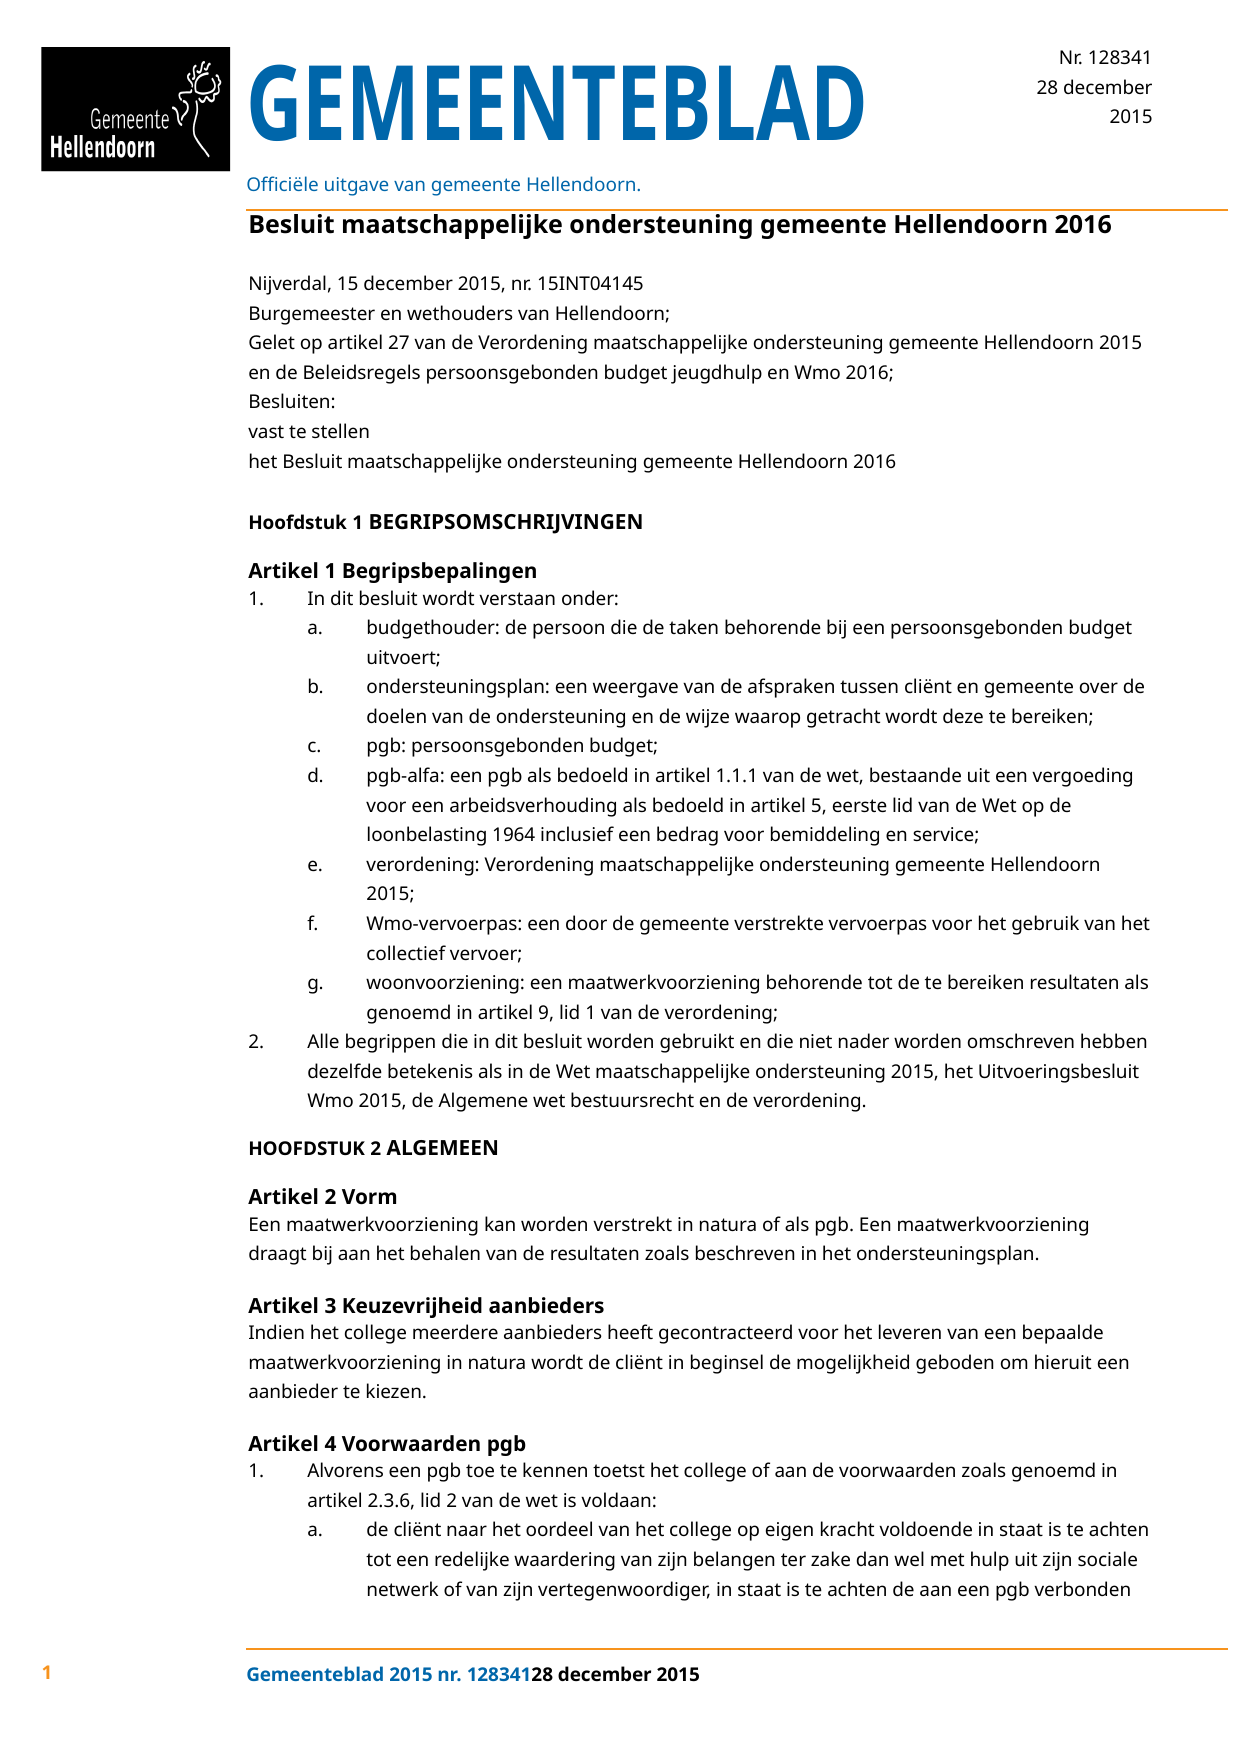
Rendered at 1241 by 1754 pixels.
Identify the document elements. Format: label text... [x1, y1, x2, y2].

list pgb-alfa: een pgb als bedoeld in artikel 1.1.1 van de wet, bestaande uit een vergoeding voor een arbeidsverhouding als bedoeld in artikel 5, eerste lid van de Wet op de loonbelasting 1964 inclusief een bedrag voor bemiddeling en service; [307, 762, 1152, 847]
list Alvorens een pgb toe te kennen toetst het college of aan de voorwaarden zoals genoemd in artikel 2.3.6, lid 2 van de wet is voldaan: [248, 1457, 1152, 1513]
text Artikel 4 Voorwaarden pgb [248, 1429, 1152, 1457]
text Een maatwerkvoorziening kan worden verstrekt in natura of als pgb. Een maatwerkvoorziening draagt bij aan het behalen van de resultaten zoals beschreven in het ondersteuningsplan. [248, 1211, 1152, 1266]
text Burgemeester en wethouders van Hellendoorn; [248, 300, 1152, 326]
text vast te stellen [248, 418, 1152, 444]
list Wmo-vervoerpas: een door de gemeente verstrekte vervoerpas voor het gebruik van het collectief vervoer; [307, 910, 1152, 965]
text Artikel 2 Vorm [248, 1182, 1152, 1211]
text het Besluit maatschappelijke ondersteuning gemeente Hellendoorn 2016 [248, 448, 1152, 473]
list In dit besluit wordt verstaan onder: [248, 585, 1152, 610]
text Artikel 1 Begripsbepalingen [248, 556, 1152, 585]
picture [41, 47, 231, 172]
text Nijverdal, 15 december 2015, nr. 15INT04145 [248, 270, 1152, 296]
text Gelet op artikel 27 van de Verordening maatschappelijke ondersteuning gemeente Hellendoorn 2015 en de Beleidsregels persoonsgebonden budget jeugdhulp en Wmo 2016; [248, 329, 1152, 385]
list Alle begrippen die in dit besluit worden gebruikt en die niet nader worden omschreven hebben dezelfde betekenis als in de Wet maatschappelijke ondersteuning 2015, het Uitvoeringsbesluit Wmo 2015, de Algemene wet bestuursrecht en de verordening. [248, 1028, 1152, 1113]
list budgethouder: de persoon die de taken behorende bij een persoonsgebonden budget uitvoert; [307, 614, 1152, 669]
text Indien het college meerdere aanbieders heeft gecontracteerd voor het leveren van een bepaalde maatwerkvoorziening in natura wordt de cliënt in beginsel de mogelijkheid geboden om hieruit een aanbieder te kiezen. [248, 1319, 1152, 1404]
text HOOFDSTUK 2 ALGEMEEN [248, 1133, 1152, 1162]
list ondersteuningsplan: een weergave van de afspraken tussen cliënt en gemeente over de doelen van de ondersteuning en de wijze waarop getracht wordt deze te bereiken; [307, 673, 1152, 729]
text Artikel 3 Keuzevrijheid aanbieders [248, 1291, 1152, 1319]
list de cliënt naar het oordeel van het college op eigen kracht voldoende in staat is te achten tot een redelijke waardering van zijn belangen ter zake dan wel met hulp uit zijn sociale netwerk of van zijn vertegenwoordiger, in staat is te achten de aan een pgb verbonden [307, 1517, 1152, 1601]
list verordening: Verordening maatschappelijke ondersteuning gemeente Hellendoorn 2015; [307, 851, 1152, 906]
text Hoofdstuk 1 BEGRIPSOMSCHRIJVINGEN [248, 507, 1152, 535]
list woonvoorziening: een maatwerkvoorziening behorende tot de te bereiken resultaten als genoemd in artikel 9, lid 1 van de verordening; [307, 969, 1152, 1024]
list pgb: persoonsgebonden budget; [307, 733, 1152, 758]
text Besluit maatschappelijke ondersteuning gemeente Hellendoorn 2016 [248, 211, 1152, 241]
text Besluiten: [248, 389, 1152, 414]
